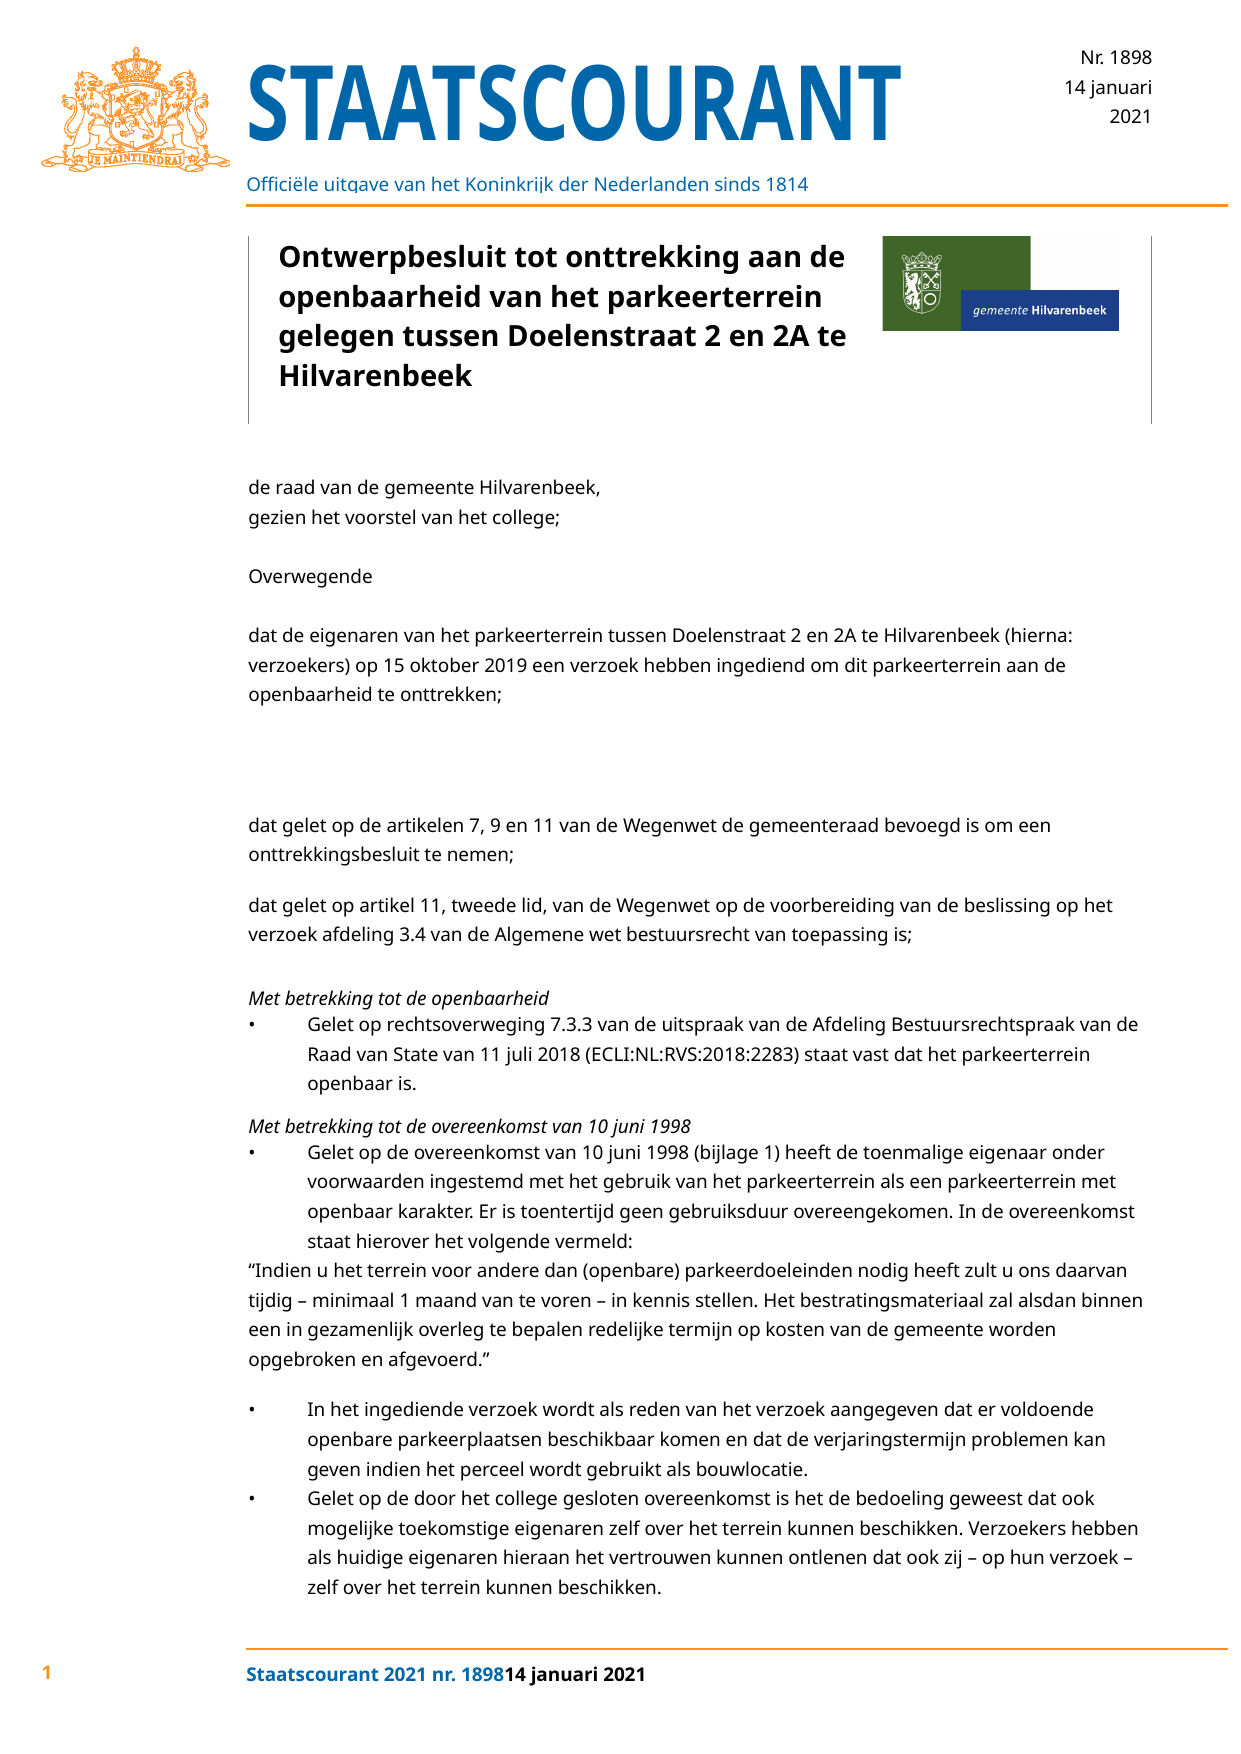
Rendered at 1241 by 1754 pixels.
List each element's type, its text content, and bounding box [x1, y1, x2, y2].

text dat gelet op artikel 11, tweede lid, van de Wegenwet op de voorbereiding van de beslissing op het verzoek afdeling 3.4 van de Algemene wet bestuursrecht van toepassing is; [248, 892, 1152, 947]
text dat gelet op de artikelen 7, 9 en 11 van de Wegenwet de gemeenteraad bevoegd is om een onttrekkingsbesluit te nemen; [248, 812, 1152, 867]
table_header Ontwerpbesluit tot onttrekking aan de openbaarheid van het parkeerterrein gelegen tussen Doelenstraat 2 en 2A te Hilvarenbeek [249, 236, 850, 424]
list Gelet op de overeenkomst van 10 juni 1998 (bijlage 1) heeft de toenmalige eigenaar onder voorwaarden ingestemd met het gebruik van het parkeerterrein als een parkeerterrein met openbaar karakter. Er is toentertijd geen gebruiksduur overeengekomen. In de overeenkomst staat hierover het volgende vermeld: [248, 1139, 1152, 1254]
text Met betrekking tot de overeenkomst van 10 juni 1998 [248, 1113, 1152, 1139]
text gezien het voorstel van het college; [248, 504, 1152, 530]
list In het ingediende verzoek wordt als reden van het verzoek aangegeven dat er voldoende openbare parkeerplaatsen beschikbaar komen en dat de verjaringstermijn problemen kan geven indien het perceel wordt gebruikt als bouwlocatie. [248, 1397, 1152, 1482]
text Overwegende [248, 563, 1152, 589]
list Gelet op de door het college gesloten overeenkomst is het de bedoeling geweest dat ook mogelijke toekomstige eigenaren zelf over het terrein kunnen beschikken. Verzoekers hebben als huidige eigenaren hieraan het vertrouwen kunnen ontlenen dat ook zij – op hun verzoek – zelf over het terrein kunnen beschikken. [248, 1485, 1152, 1600]
text dat de eigenaren van het parkeerterrein tussen Doelenstraat 2 en 2A te Hilvarenbeek (hierna: verzoekers) op 15 oktober 2019 een verzoek hebben ingediend om dit parkeerterrein aan de openbaarheid te onttrekken; [248, 622, 1152, 707]
table_header [850, 236, 1151, 424]
list Gelet op rechtsoverweging 7.3.3 van de uitspraak van de Afdeling Bestuursrechtspraak van de Raad van State van 11 juli 2018 (ECLI:NL:RVS:2018:2283) staat vast dat het parkeerterrein openbaar is. [248, 1011, 1152, 1096]
picture [41, 47, 231, 172]
text Met betrekking tot de openbaarheid [248, 985, 1152, 1011]
picture [882, 236, 1119, 331]
text de raad van de gemeente Hilvarenbeek, [248, 474, 1152, 500]
text “Indien u het terrein voor andere dan (openbare) parkeerdoeleinden nodig heeft zult u ons daarvan tijdig – minimaal 1 maand van te voren – in kennis stellen. Het bestratingsmateriaal zal alsdan binnen een in gezamenlijk overleg te bepalen redelijke termijn op kosten van de gemeente worden opgebroken en afgevoerd.” [248, 1257, 1152, 1372]
